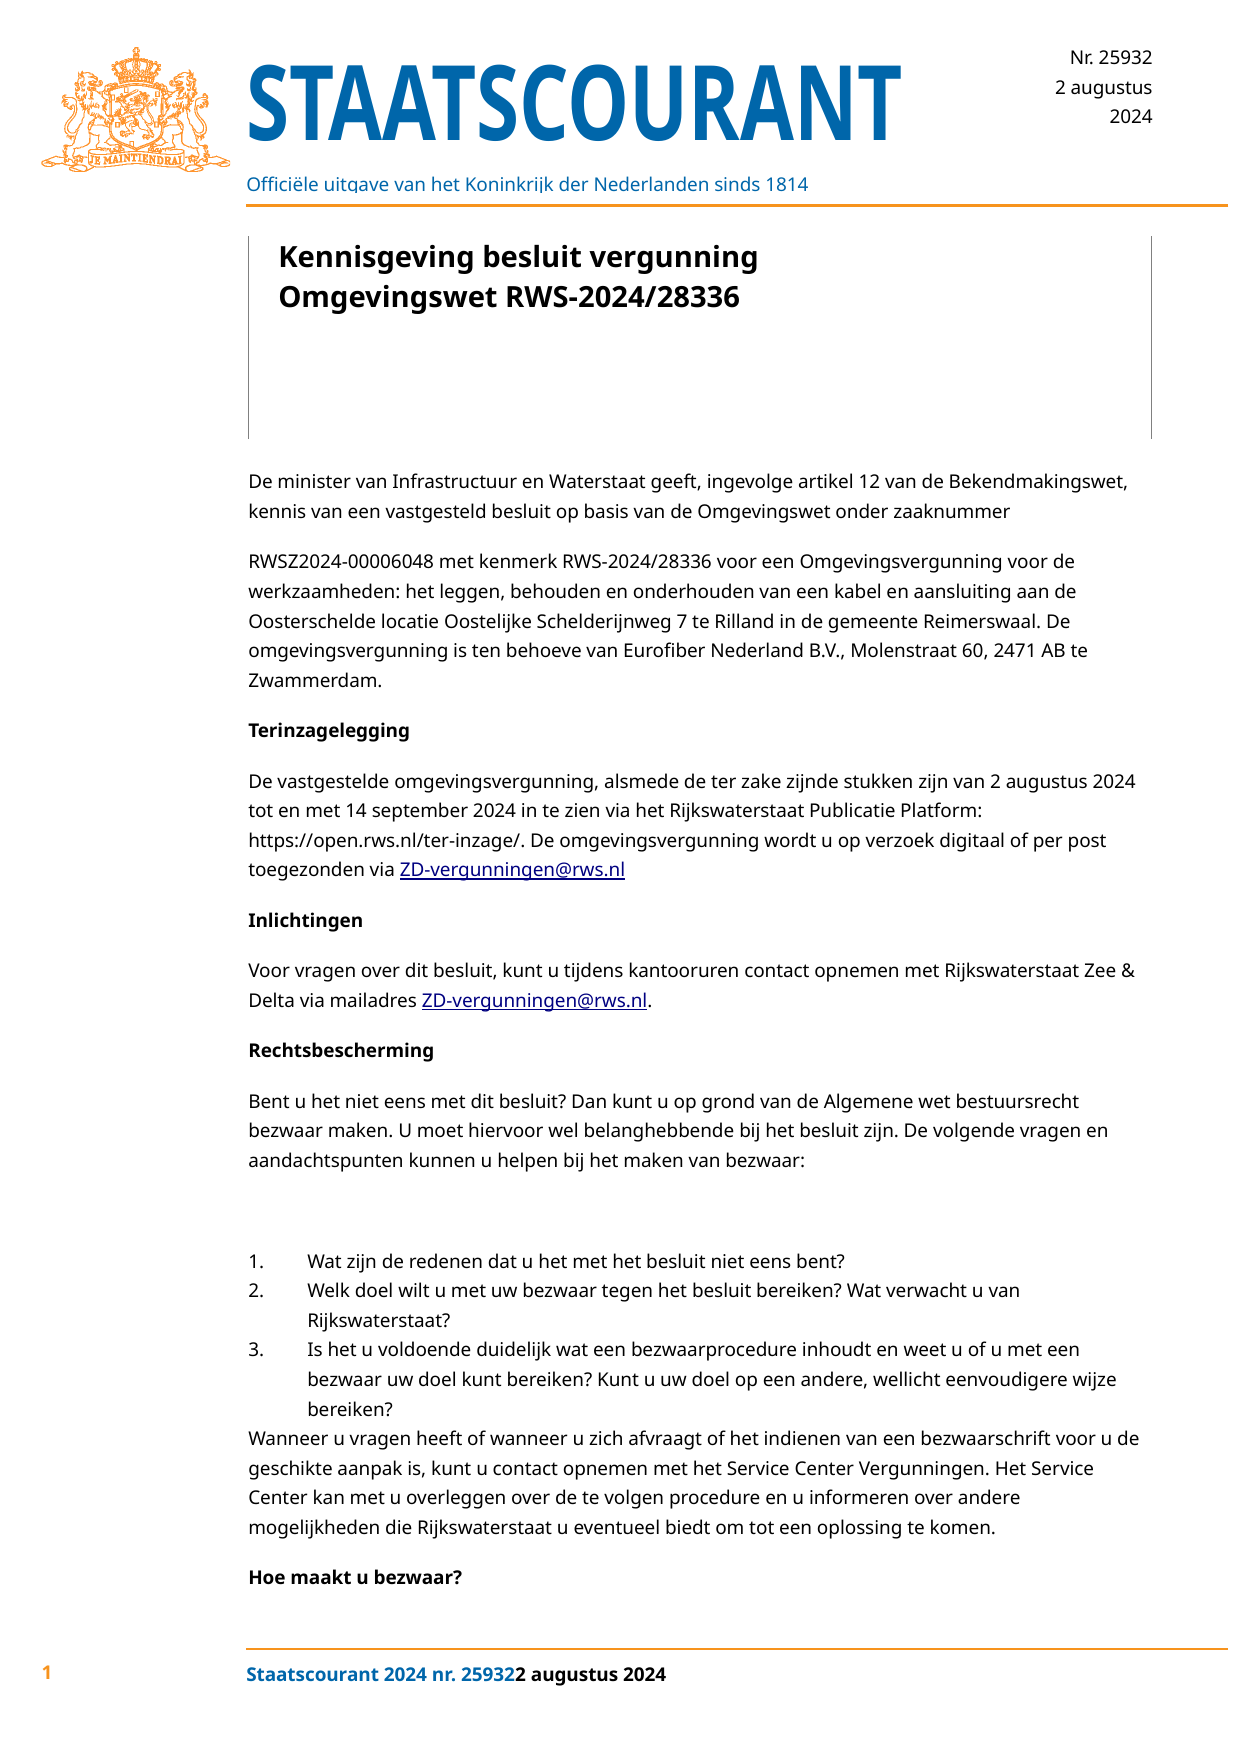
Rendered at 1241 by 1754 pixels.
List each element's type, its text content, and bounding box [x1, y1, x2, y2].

picture [41, 47, 231, 172]
text Rechtsbescherming [248, 1037, 1152, 1063]
table_header [850, 236, 912, 413]
text De minister van Infrastructuur en Waterstaat geeft, ingevolge artikel 12 van de Bekendmakingswet, kennis van een vastgesteld besluit op basis van de Omgevingswet onder zaaknummer [248, 469, 1152, 524]
list Is het u voldoende duidelijk wat een bezwaarprocedure inhoudt en weet u of u met een bezwaar uw doel kunt bereiken? Kunt u uw doel op een andere, wellicht eenvoudigere wijze bereiken? [248, 1337, 1152, 1421]
text Inlichtingen [248, 907, 1152, 933]
text Bent u het niet eens met dit besluit? Dan kunt u op grond van de Algemene wet bestuursrecht bezwaar maken. U moet hiervoor wel belanghebbende bij het besluit zijn. De volgende vragen en aandachtspunten kunnen u helpen bij het maken van bezwaar: [248, 1088, 1152, 1173]
table_header Kennisgeving besluit vergunning Omgevingswet RWS-2024/28336 [249, 236, 850, 439]
list Welk doel wilt u met uw bezwaar tegen het besluit bereiken? Wat verwacht u van Rijkswaterstaat? [248, 1277, 1152, 1333]
text Hoe maakt u bezwaar? [248, 1564, 1152, 1590]
text Terinzagelegging [248, 717, 1152, 743]
table_header [1090, 236, 1151, 413]
list Wat zijn de redenen dat u het met het besluit niet eens bent? [248, 1248, 1152, 1273]
text Wanneer u vragen heeft of wanneer u zich afvraagt of het indienen van een bezwaarschrift voor u de geschikte aanpak is, kunt u contact opnemen met het Service Center Vergunningen. Het Service Center kan met u overleggen over de te volgen procedure en u informeren over andere mogelijkheden die Rijkswaterstaat u eventueel biedt om tot een oplossing te komen. [248, 1425, 1152, 1540]
picture [912, 236, 1090, 414]
text De vastgestelde omgevingsvergunning, alsmede de ter zake zijnde stukken zijn van 2 augustus 2024 tot en met 14 september 2024 in te zien via het Rijkswaterstaat Publicatie Platform: https://open.rws.nl/ter-inzage/. De omgevingsvergunning wordt u op verzoek digitaal of per post toegezonden via ZD-vergunningen@rws.nl [248, 768, 1152, 882]
table_header [850, 414, 1151, 439]
text RWSZ2024-00006048 met kenmerk RWS-2024/28336 voor een Omgevingsvergunning voor de werkzaamheden: het leggen, behouden en onderhouden van een kabel en aansluiting aan de Oosterschelde locatie Oostelijke Schelderijnweg 7 te Rilland in de gemeente Reimerswaal. De omgevingsvergunning is ten behoeve van Eurofiber Nederland B.V., Molenstraat 60, 2471 AB te Zwammerdam. [248, 549, 1152, 693]
text Voor vragen over dit besluit, kunt u tijdens kantooruren contact opnemen met Rijkswaterstaat Zee & Delta via mailadres ZD-vergunningen@rws.nl. [248, 957, 1152, 1013]
